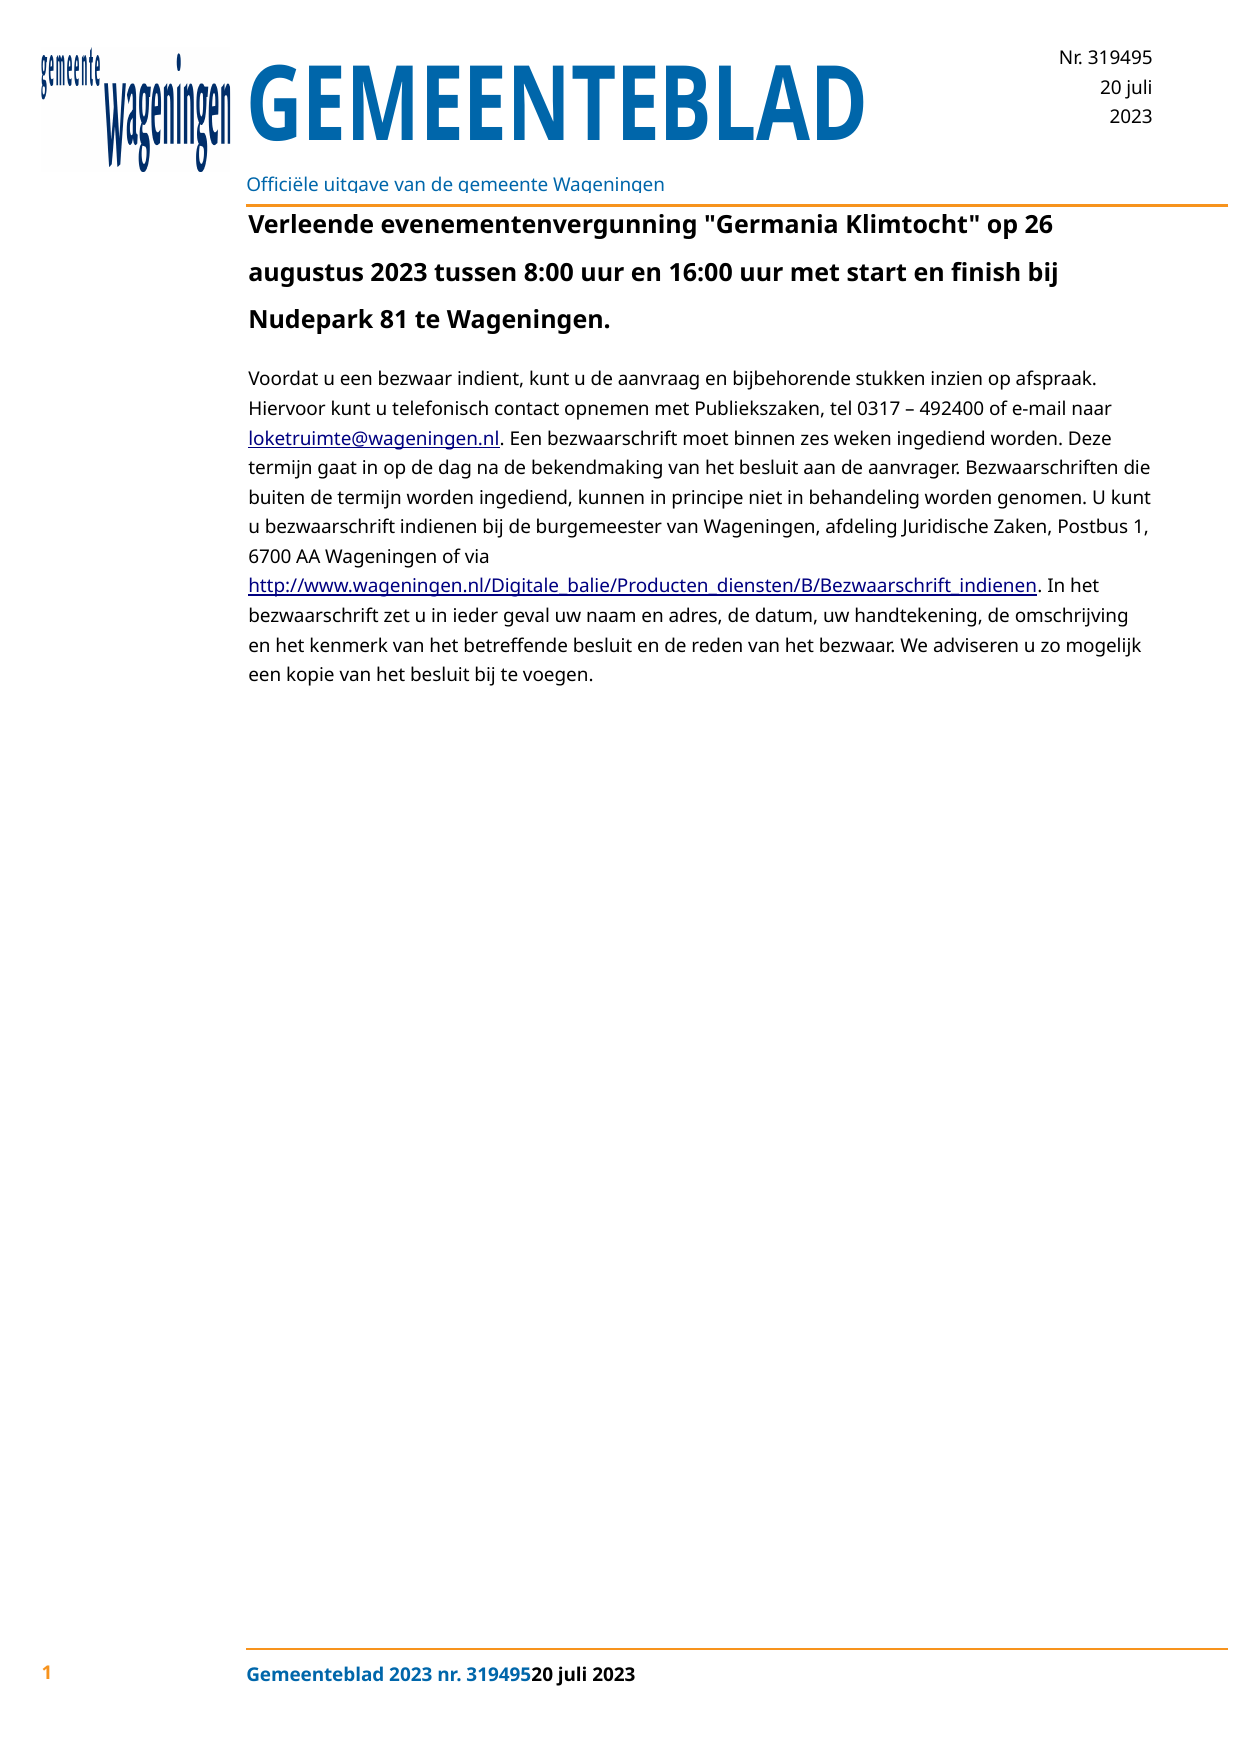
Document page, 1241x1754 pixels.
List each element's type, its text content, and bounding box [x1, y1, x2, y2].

picture [41, 47, 231, 172]
text Verleende evenementenvergunning "Germania Klimtocht" op 26 augustus 2023 tussen 8:00 uur en 16:00 uur met start en finish bij Nudepark 81 te Wageningen. [248, 207, 1152, 336]
text Voordat u een bezwaar indient, kunt u de aanvraag en bijbehorende stukken inzien op afspraak. Hiervoor kunt u telefonisch contact opnemen met Publiekszaken, tel 0317 – 492400 of e-mail naar loketruimte@wageningen.nl. Een bezwaarschrift moet binnen zes weken ingediend worden. Deze termijn gaat in op de dag na de bekendmaking van het besluit aan de aanvrager. Bezwaarschriften die buiten de termijn worden ingediend, kunnen in principe niet in behandeling worden genomen. U kunt u bezwaarschrift indienen bij de burgemeester van Wageningen, afdeling Juridische Zaken, Postbus 1, 6700 AA Wageningen of via http://www.wageningen.nl/Digitale_balie/Producten_diensten/B/Bezwaarschrift_indienen. In het bezwaarschrift zet u in ieder geval uw naam en adres, de datum, uw handtekening, de omschrijving en het kenmerk van het betreffende besluit en de reden van het bezwaar. We adviseren u zo mogelijk een kopie van het besluit bij te voegen. [248, 366, 1152, 687]
